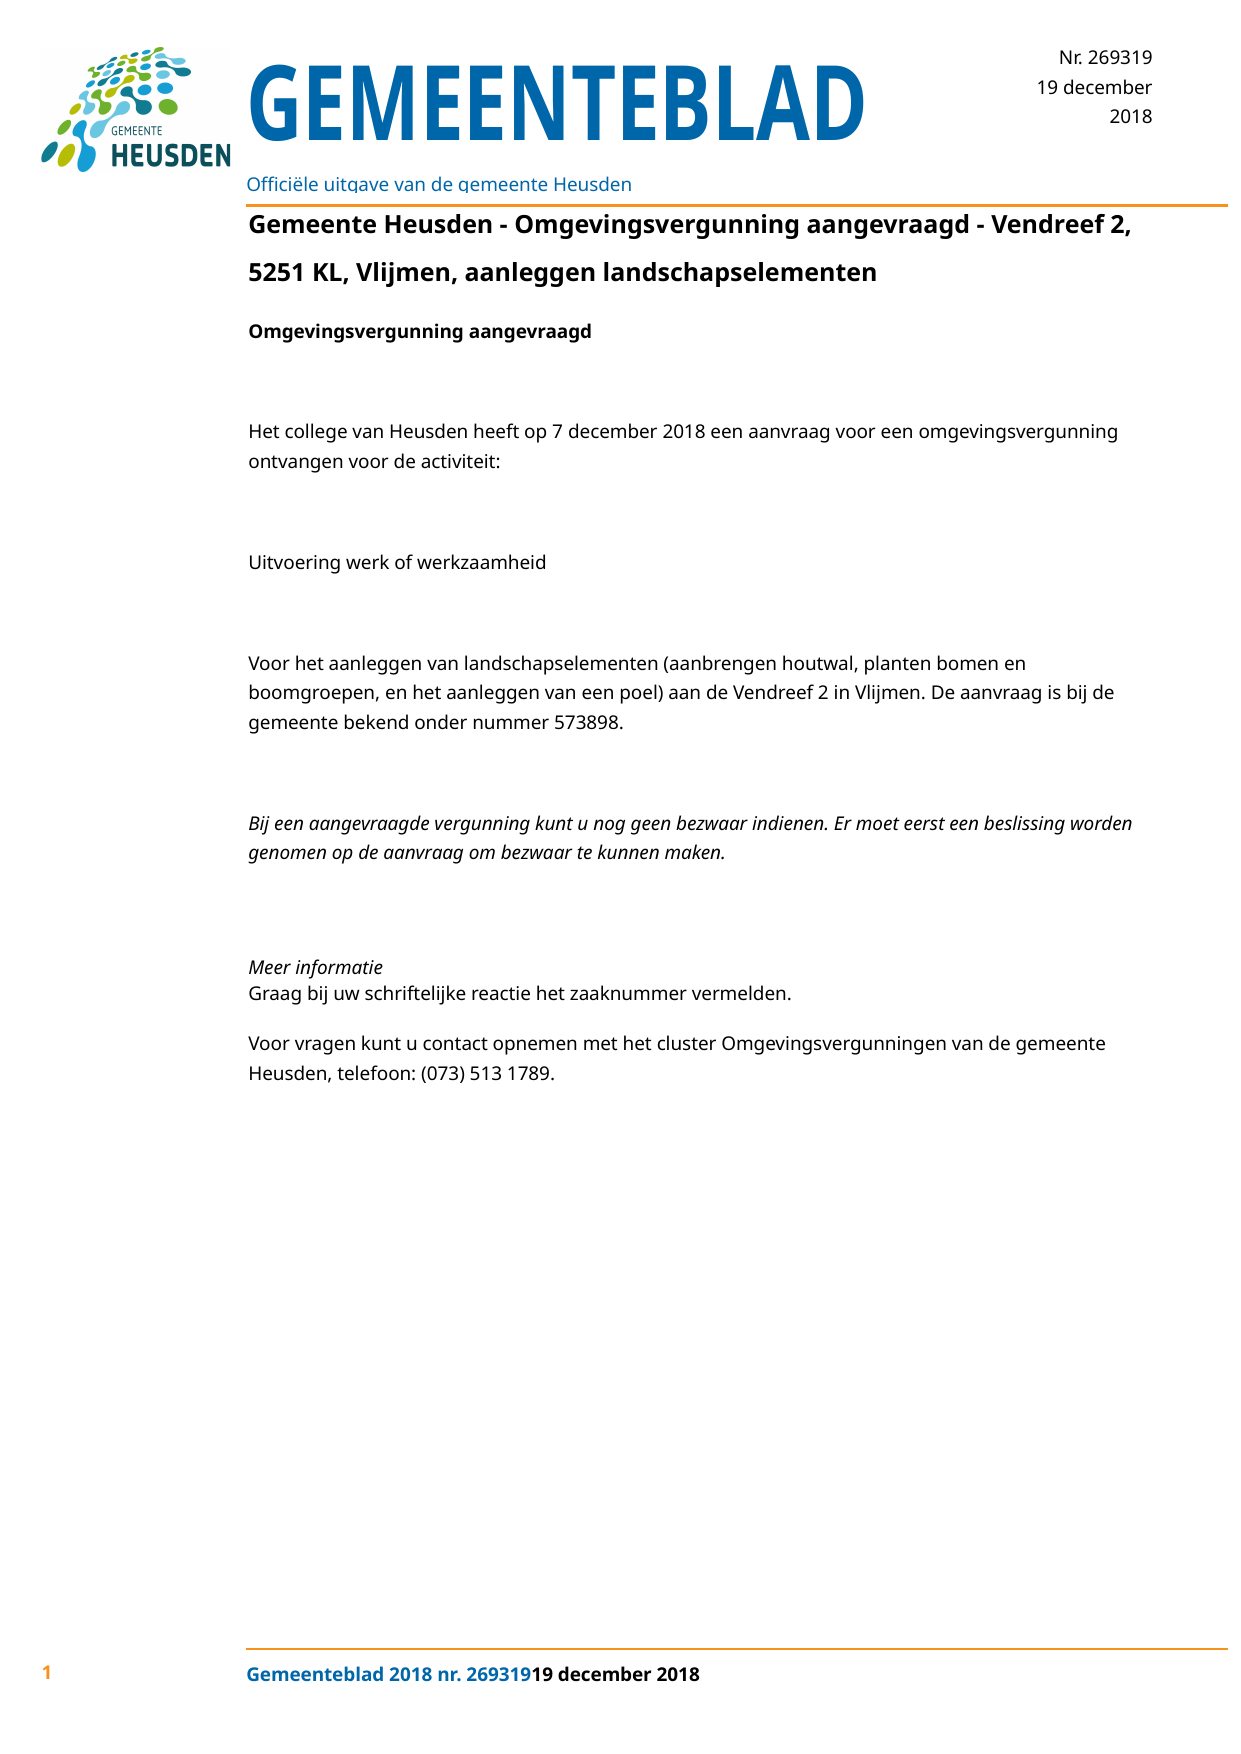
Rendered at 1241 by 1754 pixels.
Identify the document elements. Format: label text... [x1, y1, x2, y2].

picture [41, 47, 231, 172]
text Meer informatie [248, 954, 1152, 980]
text Voor vragen kunt u contact opnemen met het cluster Omgevingsvergunningen van de gemeente Heusden, telefoon: (073) 513 1789. [248, 1030, 1152, 1085]
text Het college van Heusden heeft op 7 december 2018 een aanvraag voor een omgevingsvergunning ontvangen voor de activiteit: [248, 419, 1152, 474]
text Omgevingsvergunning aangevraagd [248, 318, 1152, 344]
text Gemeente Heusden - Omgevingsvergunning aangevraagd - Vendreef 2, 5251 KL, Vlijmen, aanleggen landschapselementen [248, 207, 1152, 288]
text Graag bij uw schriftelijke reactie het zaaknummer vermelden. [248, 980, 1152, 1005]
text Bij een aangevraagde vergunning kunt u nog geen bezwaar indienen. Er moet eerst een beslissing worden genomen op de aanvraag om bezwaar te kunnen maken. [248, 810, 1152, 865]
text Uitvoering werk of werkzaamheid [248, 549, 1152, 575]
text Voor het aanleggen van landschapselementen (aanbrengen houtwal, planten bomen en boomgroepen, en het aanleggen van een poel) aan de Vendreef 2 in Vlijmen. De aanvraag is bij de gemeente bekend onder nummer 573898. [248, 650, 1152, 735]
